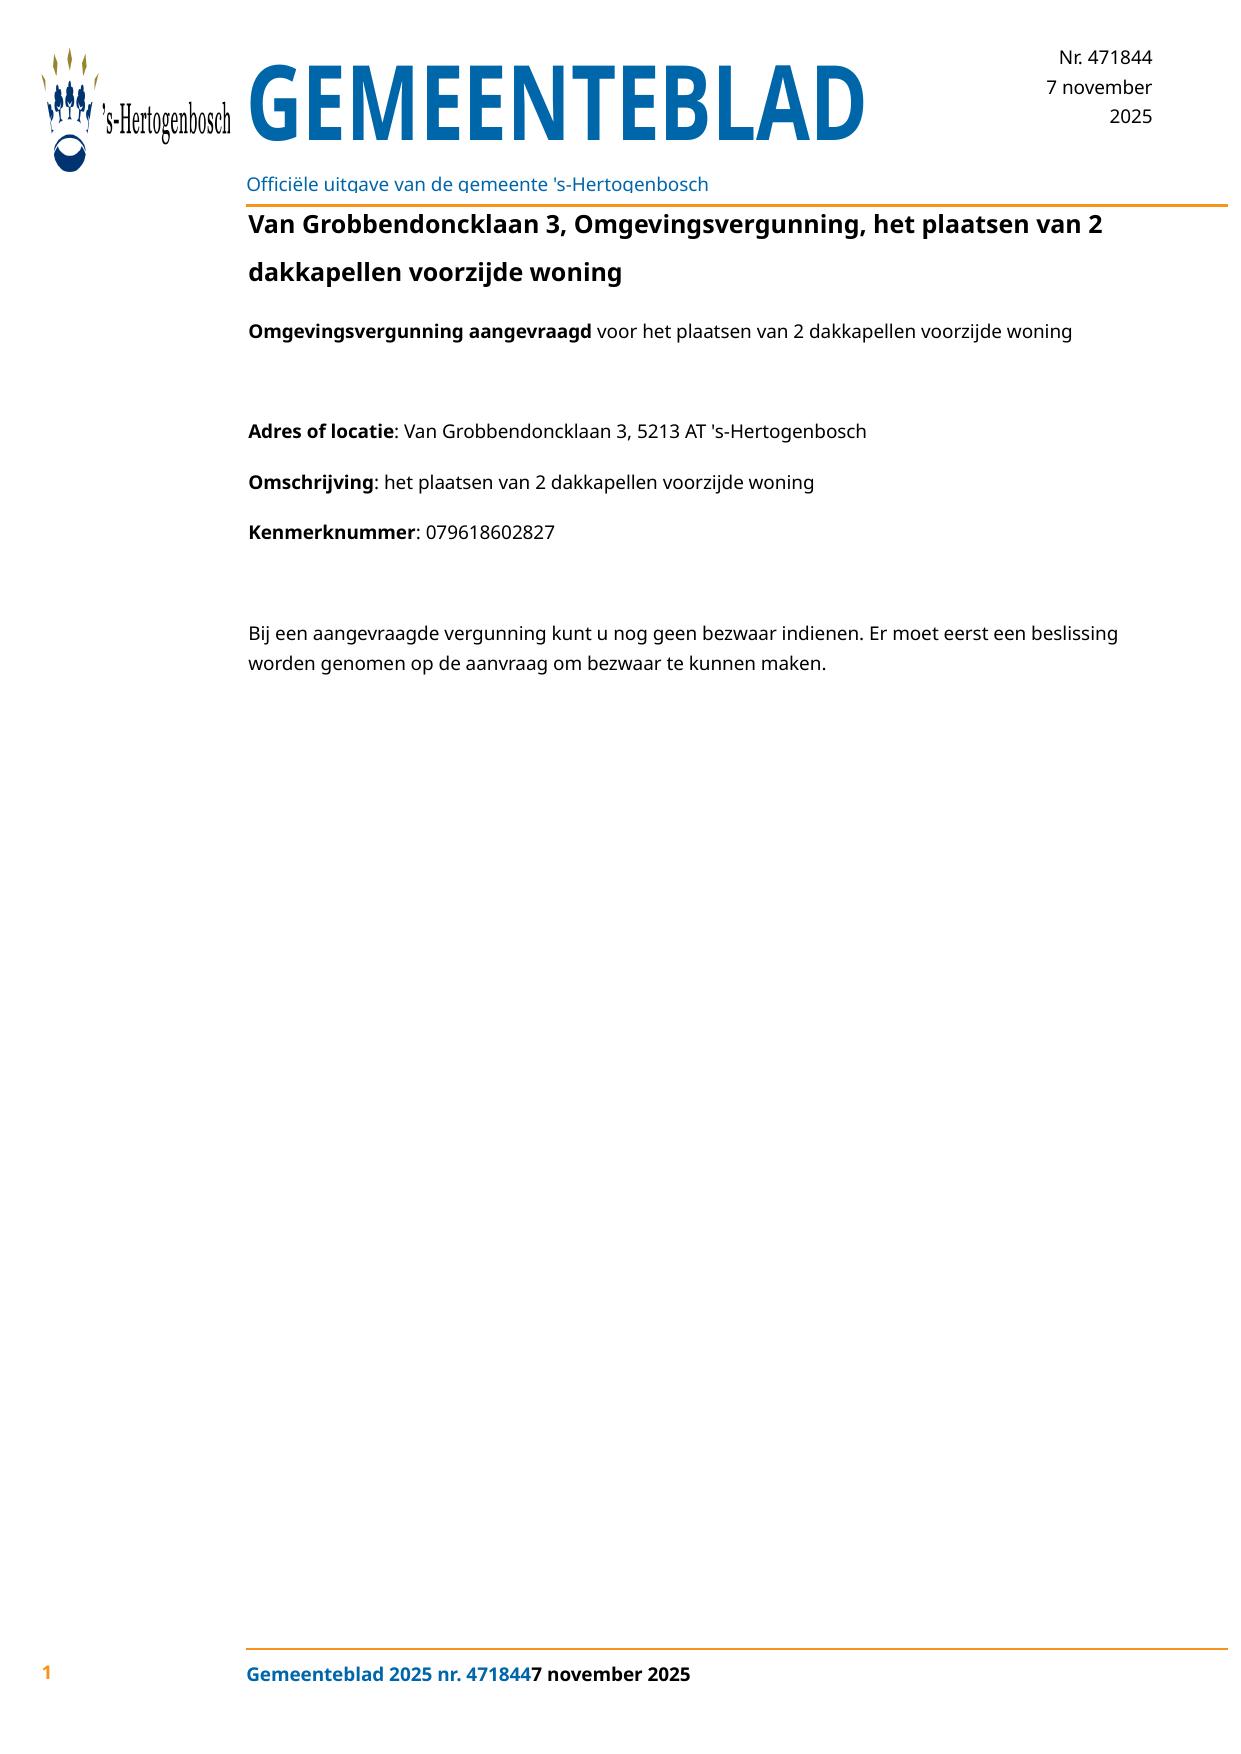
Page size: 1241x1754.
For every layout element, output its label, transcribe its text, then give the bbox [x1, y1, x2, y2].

text Omgevingsvergunning aangevraagd voor het plaatsen van 2 dakkapellen voorzijde woning [248, 318, 1152, 344]
picture [41, 47, 231, 172]
text Adres of locatie: Van Grobbendoncklaan 3, 5213 AT 's-Hertogenbosch [248, 419, 1152, 444]
text Kenmerknummer: 079618602827 [248, 519, 1152, 545]
text Bij een aangevraagde vergunning kunt u nog geen bezwaar indienen. Er moet eerst een beslissing worden genomen op de aanvraag om bezwaar te kunnen maken. [248, 620, 1152, 676]
text Omschrijving: het plaatsen van 2 dakkapellen voorzijde woning [248, 469, 1152, 495]
text Van Grobbendoncklaan 3, Omgevingsvergunning, het plaatsen van 2 dakkapellen voorzijde woning [248, 207, 1152, 288]
